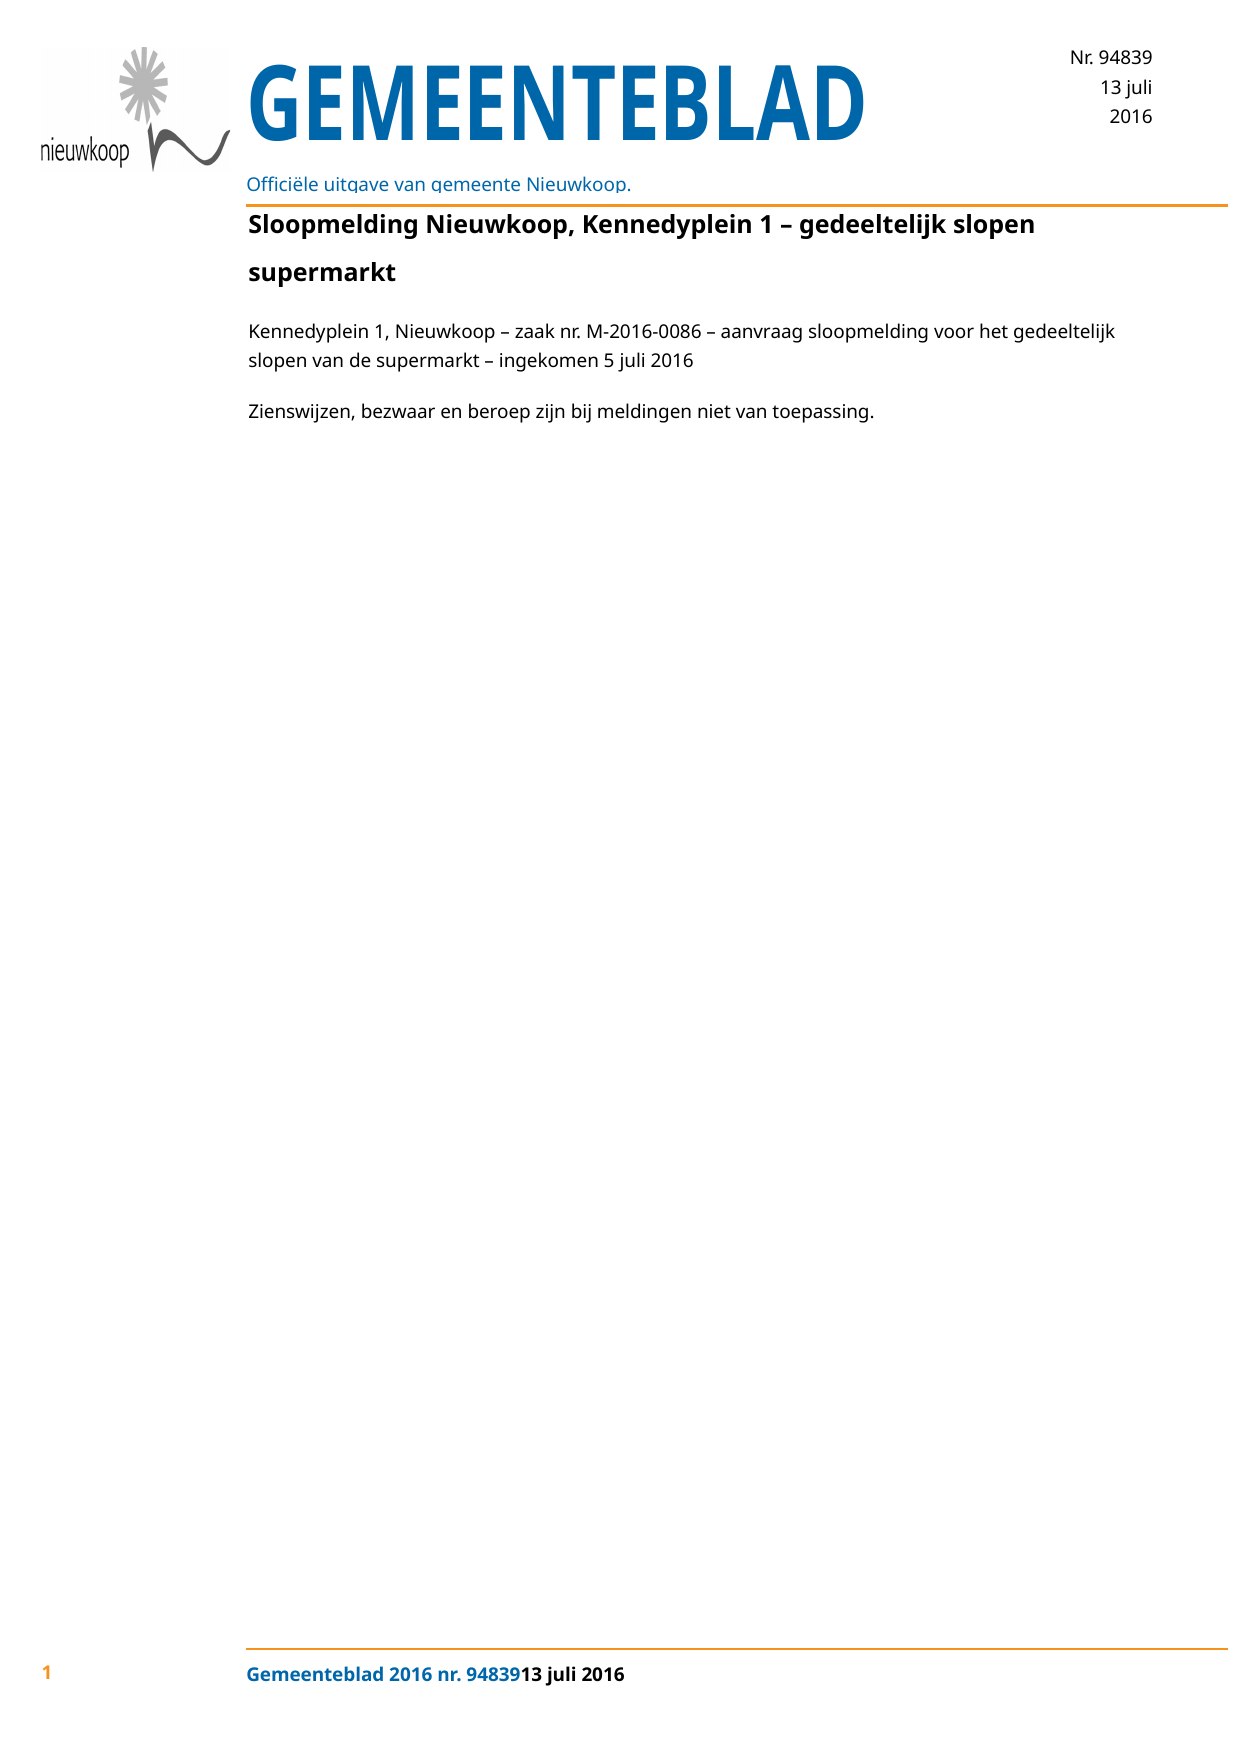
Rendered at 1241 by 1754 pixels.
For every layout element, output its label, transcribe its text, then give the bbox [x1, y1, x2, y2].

text Zienswijzen, bezwaar en beroep zijn bij meldingen niet van toepassing. [248, 398, 1152, 424]
text Sloopmelding Nieuwkoop, Kennedyplein 1 – gedeeltelijk slopen supermarkt [248, 207, 1152, 288]
text Kennedyplein 1, Nieuwkoop – zaak nr. M-2016-0086 – aanvraag sloopmelding voor het gedeeltelijk slopen van de supermarkt – ingekomen 5 juli 2016 [248, 318, 1152, 373]
picture [41, 47, 231, 172]
